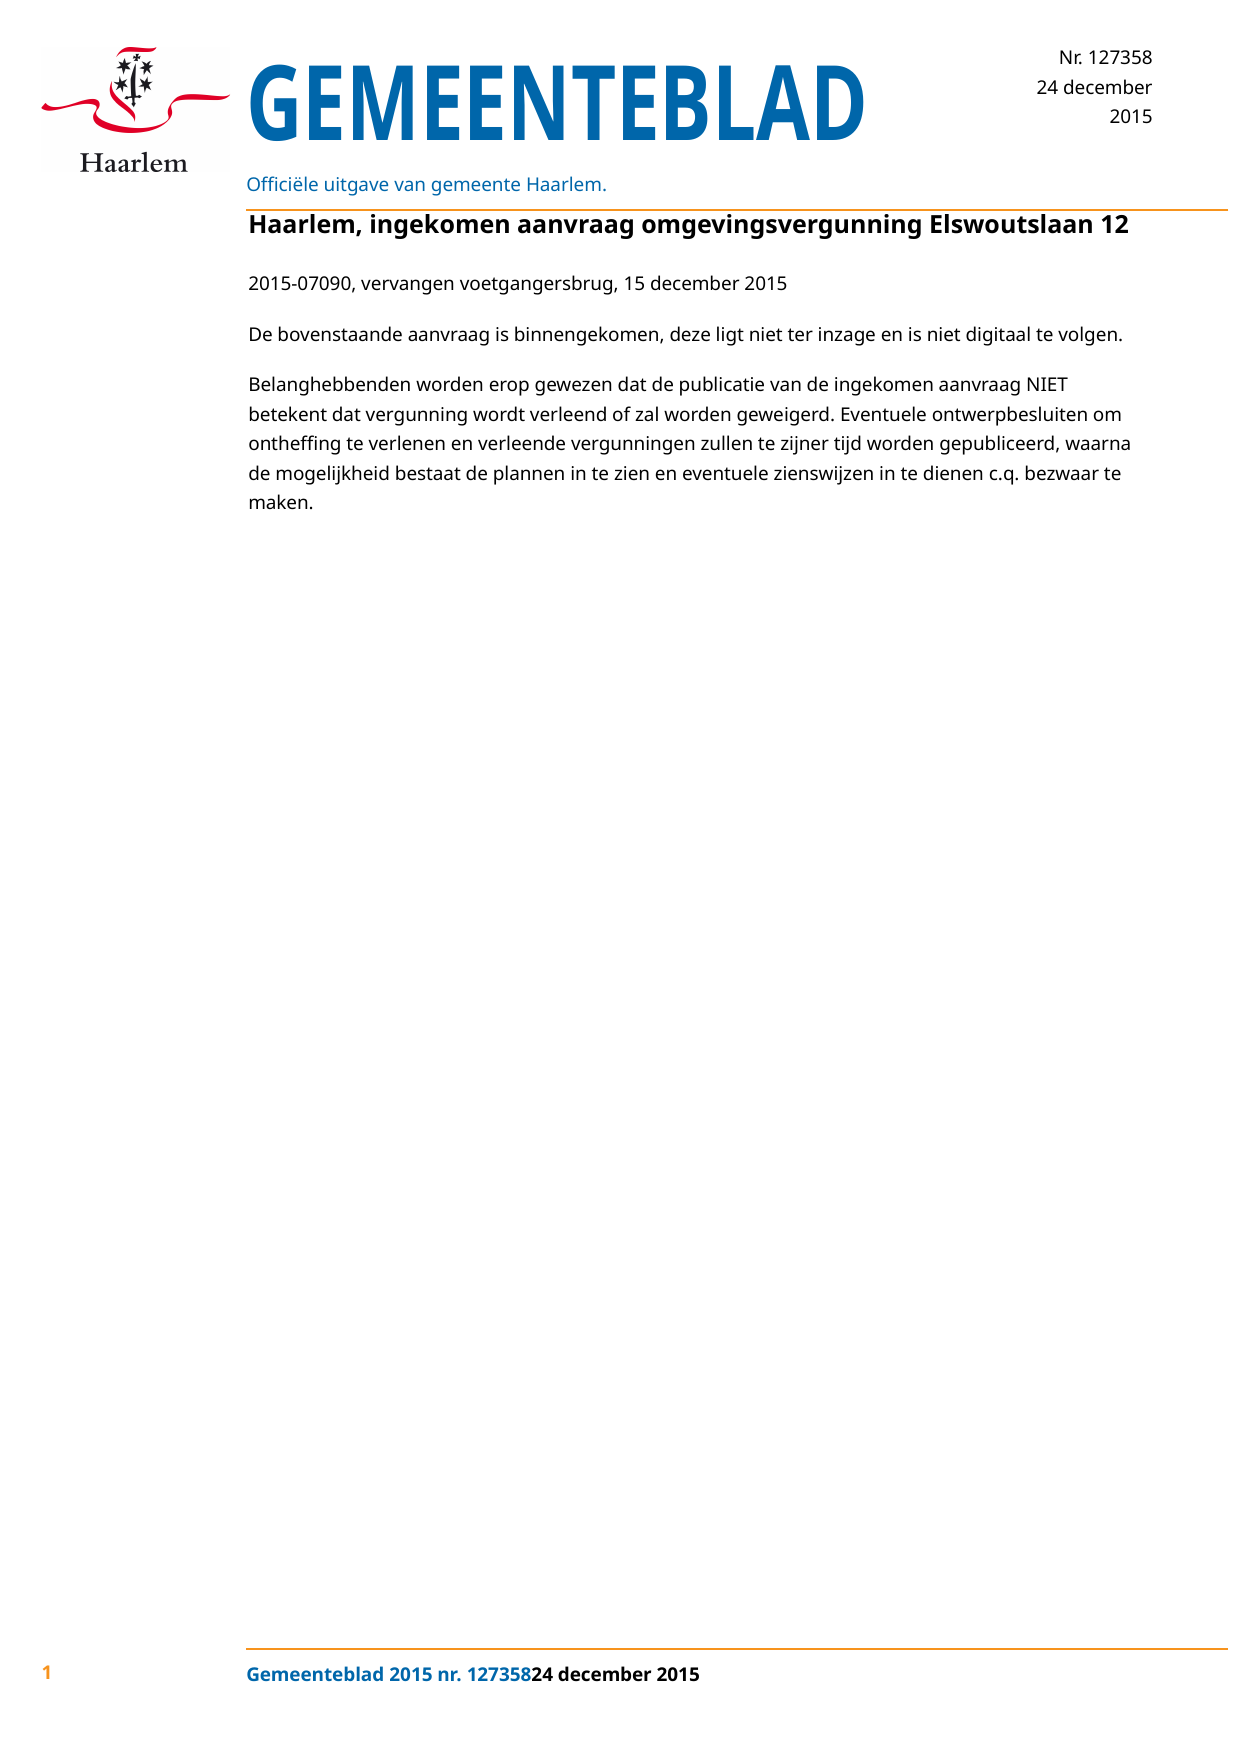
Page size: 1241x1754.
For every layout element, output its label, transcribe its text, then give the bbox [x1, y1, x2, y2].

text Belanghebbenden worden erop gewezen dat de publicatie van de ingekomen aanvraag NIET betekent dat vergunning wordt verleend of zal worden geweigerd. Eventuele ontwerpbesluiten om ontheffing te verlenen en verleende vergunningen zullen te zijner tijd worden gepubliceerd, waarna de mogelijkheid bestaat de plannen in te zien en eventuele zienswijzen in te dienen c.q. bezwaar te maken. [248, 371, 1152, 515]
text Haarlem, ingekomen aanvraag omgevingsvergunning Elswoutslaan 12 [248, 211, 1152, 241]
picture [41, 47, 231, 172]
text 2015-07090, vervangen voetgangersbrug, 15 december 2015 [248, 270, 1152, 296]
text De bovenstaande aanvraag is binnengekomen, deze ligt niet ter inzage en is niet digitaal te volgen. [248, 321, 1152, 346]
